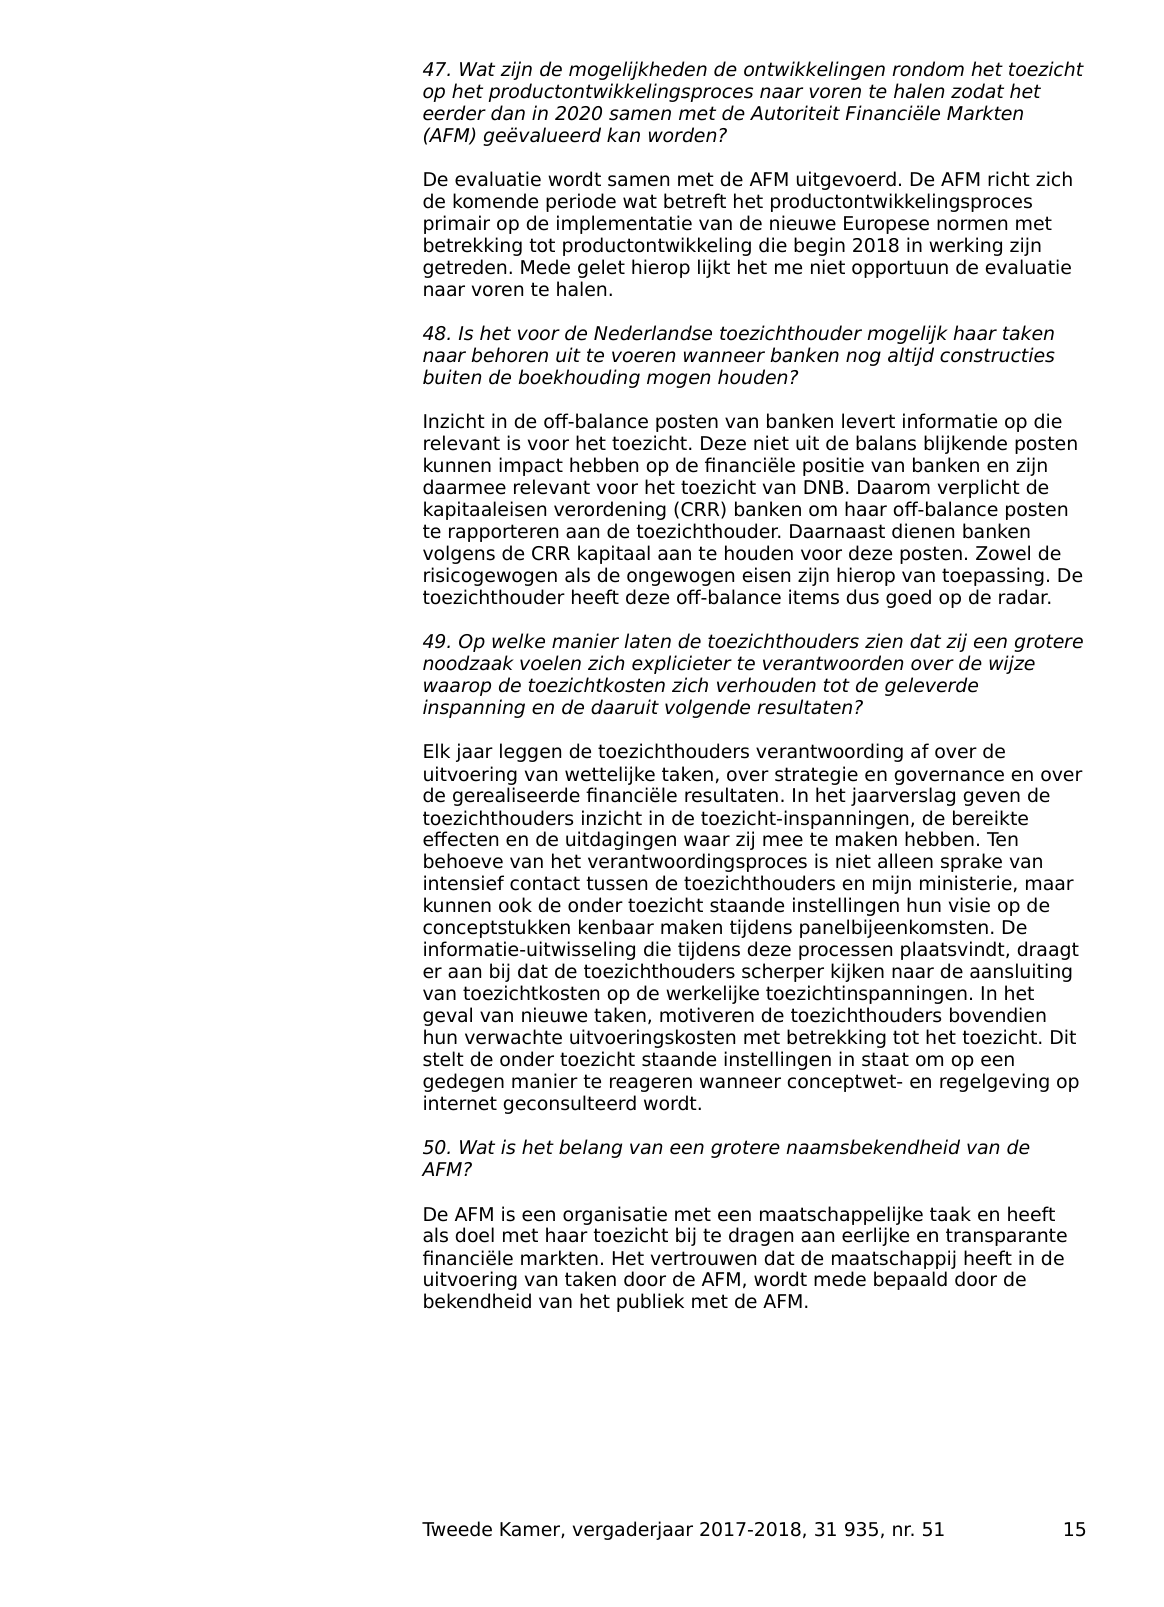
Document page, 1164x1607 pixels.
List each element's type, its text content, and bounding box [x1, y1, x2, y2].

text De evaluatie wordt samen met de AFM uitgevoerd. De AFM richt zich de komende periode wat betreft het productontwikkelingsproces primair op de implementatie van de nieuwe Europese normen met betrekking tot productontwikkeling die begin 2018 in werking zijn getreden. Mede gelet hierop lijkt het me niet opportuun de evaluatie naar voren te halen. [422, 169, 1087, 301]
text De AFM is een organisatie met een maatschappelijke taak en heeft als doel met haar toezicht bij te dragen aan eerlijke en transparante financiële markten. Het vertrouwen dat de maatschappij heeft in de uitvoering van taken door de AFM, wordt mede bepaald door de bekendheid van het publiek met de AFM. [422, 1203, 1087, 1313]
text Inzicht in de off-balance posten van banken levert informatie op die relevant is voor het toezicht. Deze niet uit de balans blijkende posten kunnen impact hebben op de financiële positie van banken en zijn daarmee relevant voor het toezicht van DNB. Daarom verplicht de kapitaaleisen verordening (CRR) banken om haar off-balance posten te rapporteren aan de toezichthouder. Daarnaast dienen banken volgens de CRR kapitaal aan te houden voor deze posten. Zowel de risicogewogen als de ongewogen eisen zijn hierop van toepassing. De toezichthouder heeft deze off-balance items dus goed op de radar. [422, 411, 1087, 609]
subtitle 49. Op welke manier laten de toezichthouders zien dat zij een grotere noodzaak voelen zich explicieter te verantwoorden over de wijze waarop de toezichtkosten zich verhouden tot de geleverde inspanning en de daaruit volgende resultaten? [422, 631, 1087, 719]
subtitle 48. Is het voor de Nederlandse toezichthouder mogelijk haar taken naar behoren uit te voeren wanneer banken nog altijd constructies buiten de boekhouding mogen houden? [422, 323, 1087, 389]
text Elk jaar leggen de toezichthouders verantwoording af over de uitvoering van wettelijke taken, over strategie en governance en over de gerealiseerde financiële resultaten. In het jaarverslag geven de toezichthouders inzicht in de toezicht-inspanningen, de bereikte effecten en de uitdagingen waar zij mee te maken hebben. Ten behoeve van het verantwoordingsproces is niet alleen sprake van intensief contact tussen de toezichthouders en mijn ministerie, maar kunnen ook de onder toezicht staande instellingen hun visie op de conceptstukken kenbaar maken tijdens panelbijeenkomsten. De informatie-uitwisseling die tijdens deze processen plaatsvindt, draagt er aan bij dat de toezichthouders scherper kijken naar de aansluiting van toezichtkosten op de werkelijke toezichtinspanningen. In het geval van nieuwe taken, motiveren de toezichthouders bovendien hun verwachte uitvoeringskosten met betrekking tot het toezicht. Dit stelt de onder toezicht staande instellingen in staat om op een gedegen manier te reageren wanneer conceptwet- en regelgeving op internet geconsulteerd wordt. [422, 741, 1087, 1115]
subtitle 47. Wat zijn de mogelijkheden de ontwikkelingen rondom het toezicht op het productontwikkelingsproces naar voren te halen zodat het eerder dan in 2020 samen met de Autoriteit Financiële Markten (AFM) geëvalueerd kan worden? [422, 59, 1087, 147]
subtitle 50. Wat is het belang van een grotere naamsbekendheid van de AFM? [422, 1137, 1087, 1181]
